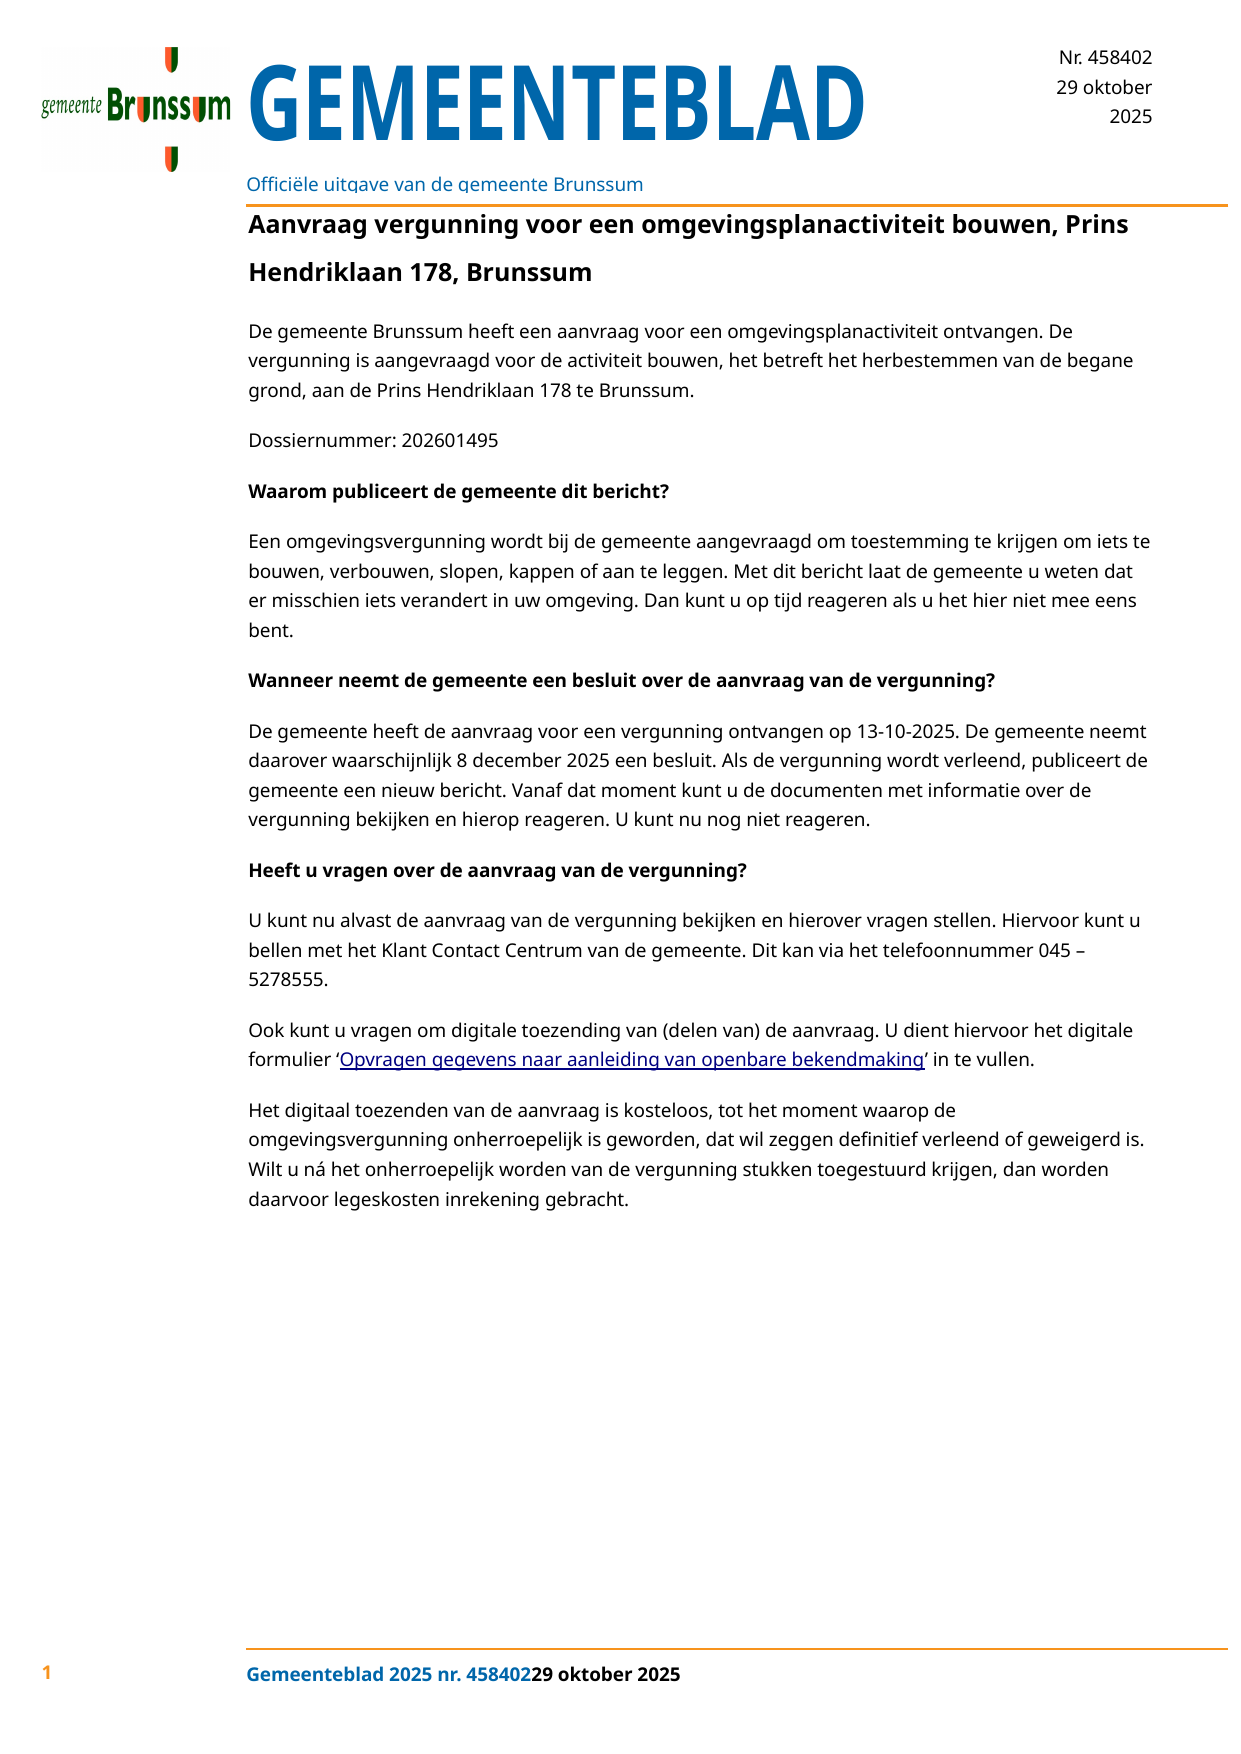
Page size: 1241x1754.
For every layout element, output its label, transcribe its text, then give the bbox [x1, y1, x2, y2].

text Wanneer neemt de gemeente een besluit over de aanvraag van de vergunning? [248, 667, 1152, 693]
picture [41, 47, 231, 172]
text Heeft u vragen over de aanvraag van de vergunning? [248, 857, 1152, 883]
text Aanvraag vergunning voor een omgevingsplanactiviteit bouwen, Prins Hendriklaan 178, Brunssum [248, 207, 1152, 288]
text Dossiernummer: 202601495 [248, 427, 1152, 453]
text U kunt nu alvast de aanvraag van de vergunning bekijken en hierover vragen stellen. Hiervoor kunt u bellen met het Klant Contact Centrum van de gemeente. Dit kan via het telefoonnummer 045 – 5278555. [248, 907, 1152, 992]
text Waarom publiceert de gemeente dit bericht? [248, 478, 1152, 504]
text Een omgevingsvergunning wordt bij de gemeente aangevraagd om toestemming te krijgen om iets te bouwen, verbouwen, slopen, kappen of aan te leggen. Met dit bericht laat de gemeente u weten dat er misschien iets verandert in uw omgeving. Dan kunt u op tijd reageren als u het hier niet mee eens bent. [248, 528, 1152, 643]
text De gemeente Brunssum heeft een aanvraag voor een omgevingsplanactiviteit ontvangen. De vergunning is aangevraagd voor de activiteit bouwen, het betreft het herbestemmen van de begane grond, aan de Prins Hendriklaan 178 te Brunssum. [248, 318, 1152, 403]
text Ook kunt u vragen om digitale toezending van (delen van) de aanvraag. U dient hiervoor het digitale formulier ‘Opvragen gegevens naar aanleiding van openbare bekendmaking’ in te vullen. [248, 1017, 1152, 1072]
text Het digitaal toezenden van de aanvraag is kosteloos, tot het moment waarop de omgevingsvergunning onherroepelijk is geworden, dat wil zeggen definitief verleend of geweigerd is. Wilt u ná het onherroepelijk worden van de vergunning stukken toegestuurd krijgen, dan worden daarvoor legeskosten inrekening gebracht. [248, 1097, 1152, 1212]
text De gemeente heeft de aanvraag voor een vergunning ontvangen op 13-10-2025. De gemeente neemt daarover waarschijnlijk 8 december 2025 een besluit. Als de vergunning wordt verleend, publiceert de gemeente een nieuw bericht. Vanaf dat moment kunt u de documenten met informatie over de vergunning bekijken en hierop reageren. U kunt nu nog niet reageren. [248, 718, 1152, 832]
